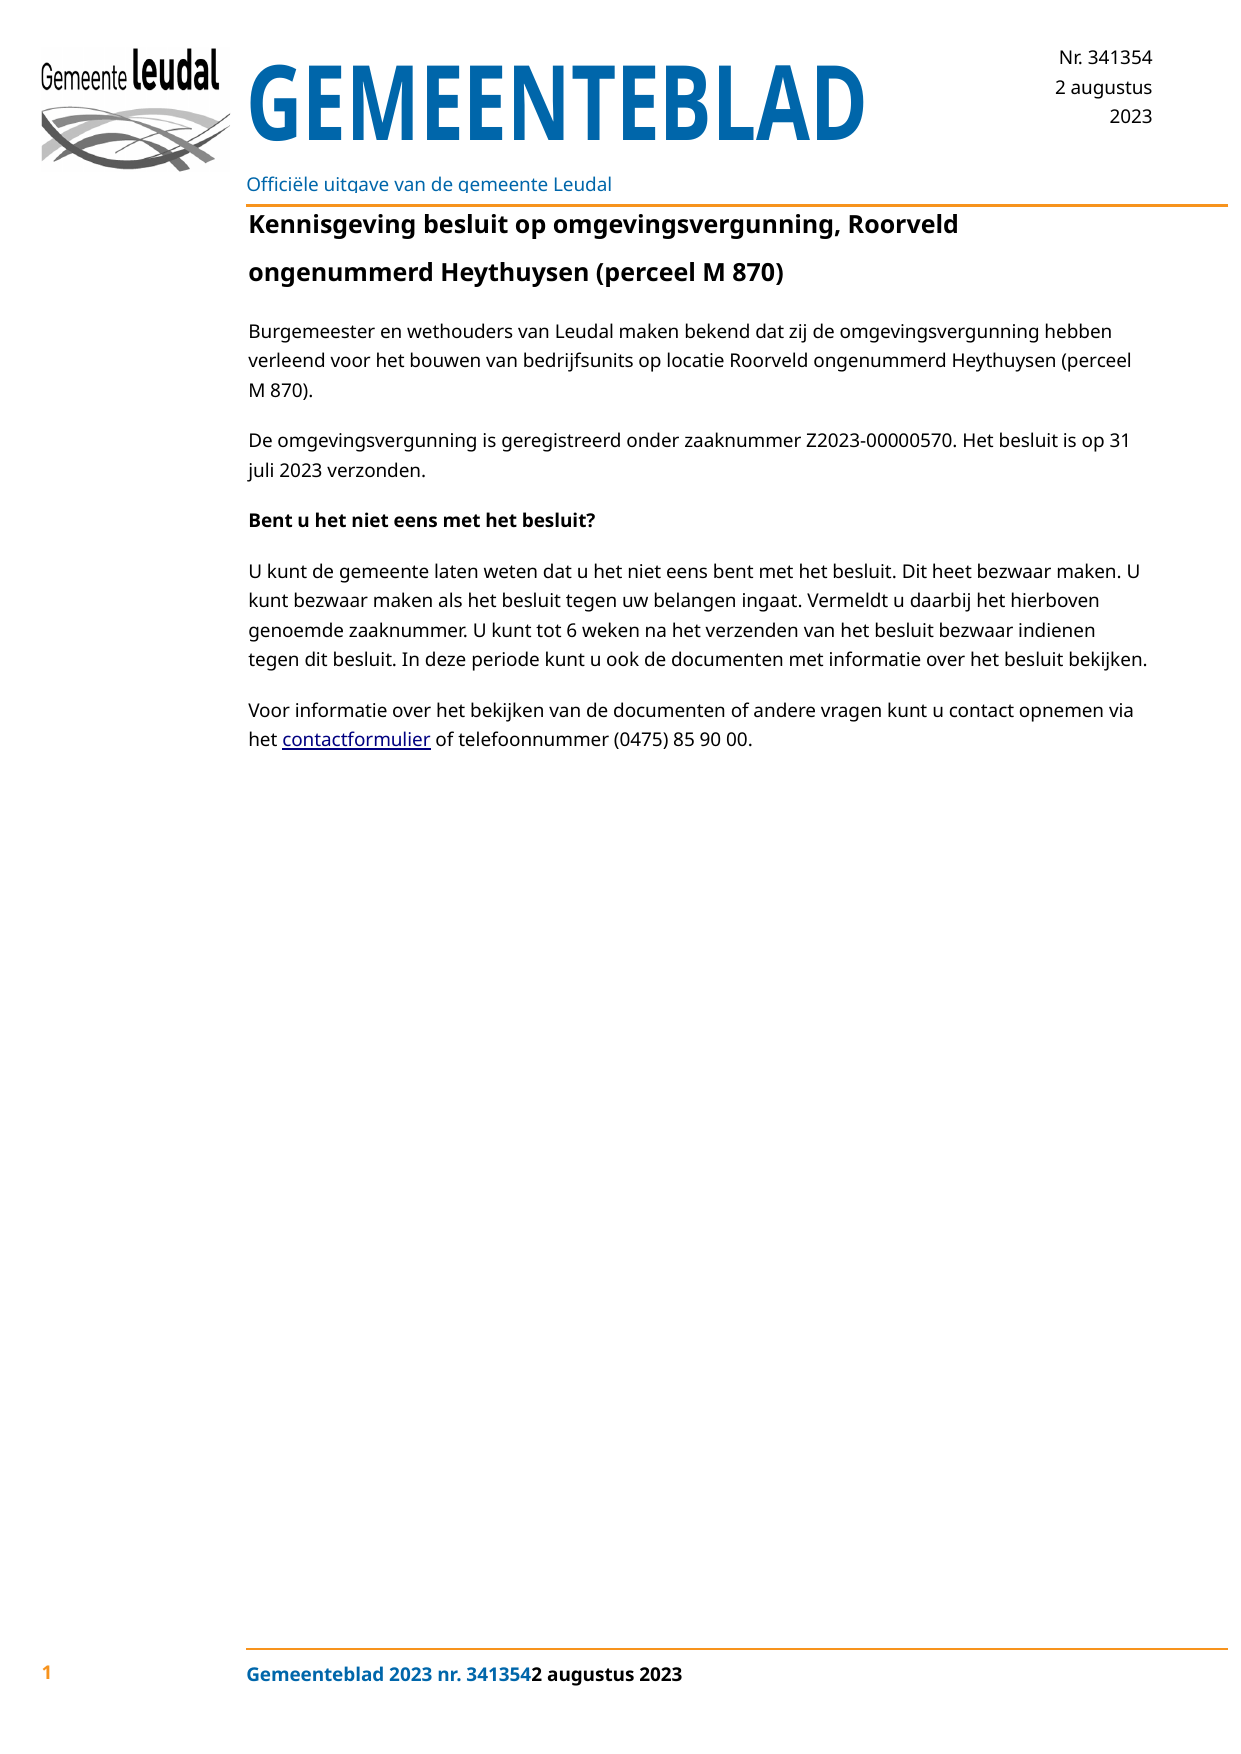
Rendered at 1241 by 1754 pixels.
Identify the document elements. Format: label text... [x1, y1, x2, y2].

text Kennisgeving besluit op omgevingsvergunning, Roorveld ongenummerd Heythuysen (perceel M 870) [248, 207, 1152, 288]
text U kunt de gemeente laten weten dat u het niet eens bent met het besluit. Dit heet bezwaar maken. U kunt bezwaar maken als het besluit tegen uw belangen ingaat. Vermeldt u daarbij het hierboven genoemde zaaknummer. U kunt tot 6 weken na het verzenden van het besluit bezwaar indienen tegen dit besluit. In deze periode kunt u ook de documenten met informatie over het besluit bekijken. [248, 558, 1152, 672]
text Burgemeester en wethouders van Leudal maken bekend dat zij de omgevingsvergunning hebben verleend voor het bouwen van bedrijfsunits op locatie Roorveld ongenummerd Heythuysen (perceel M 870). [248, 318, 1152, 403]
text Bent u het niet eens met het besluit? [248, 507, 1152, 533]
text De omgevingsvergunning is geregistreerd onder zaaknummer Z2023-00000570. Het besluit is op 31 juli 2023 verzonden. [248, 427, 1152, 483]
text Voor informatie over het bekijken van de documenten of andere vragen kunt u contact opnemen via het contactformulier of telefoonnummer (0475) 85 90 00. [248, 697, 1152, 752]
picture [41, 47, 231, 172]
